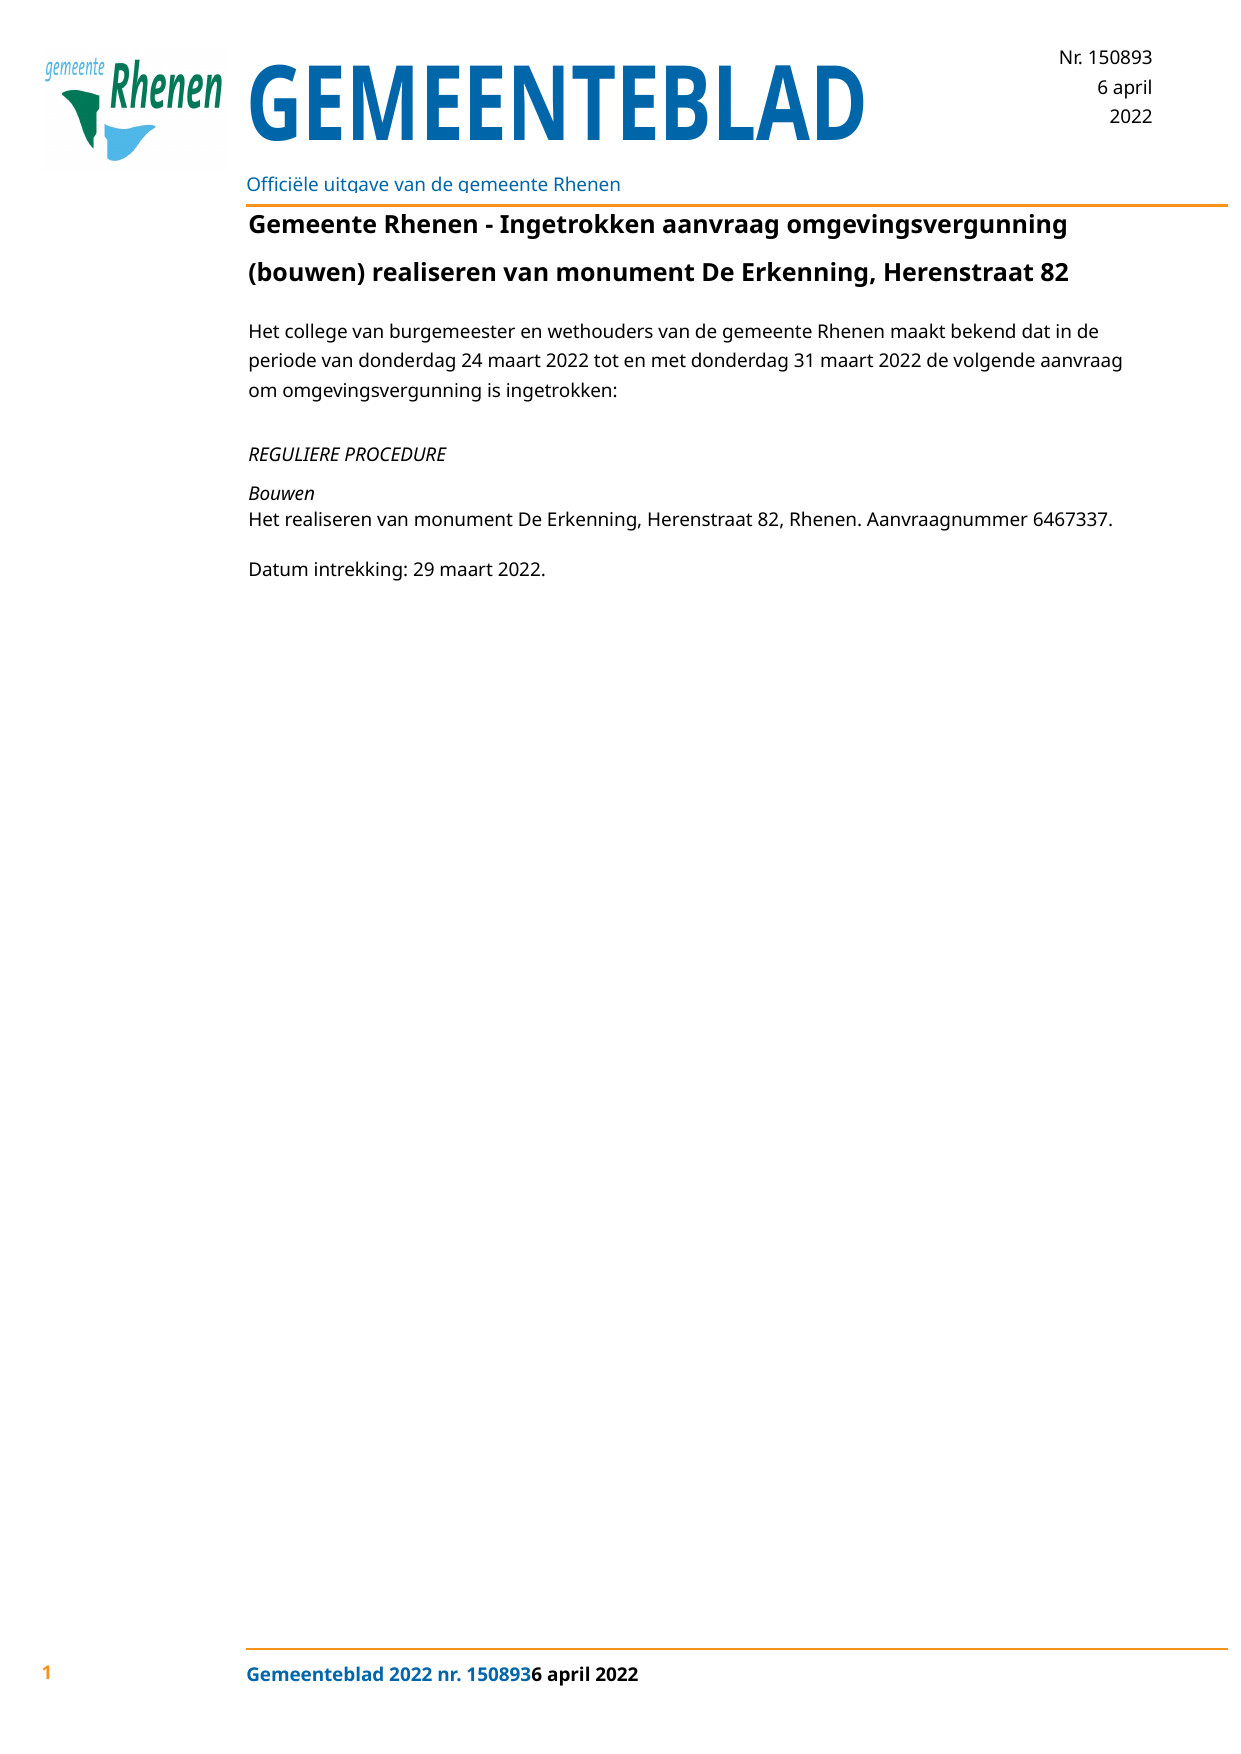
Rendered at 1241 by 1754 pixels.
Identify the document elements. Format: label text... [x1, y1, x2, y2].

picture [41, 47, 231, 172]
text Gemeente Rhenen - Ingetrokken aanvraag omgevingsvergunning (bouwen) realiseren van monument De Erkenning, Herenstraat 82 [248, 207, 1152, 288]
text Het college van burgemeester en wethouders van de gemeente Rhenen maakt bekend dat in de periode van donderdag 24 maart 2022 tot en met donderdag 31 maart 2022 de volgende aanvraag om omgevingsvergunning is ingetrokken: [248, 318, 1152, 403]
text REGULIERE PROCEDURE [248, 441, 1152, 467]
text Het realiseren van monument De Erkenning, Herenstraat 82, Rhenen. Aanvraagnummer 6467337. [248, 506, 1152, 532]
text Datum intrekking: 29 maart 2022. [248, 556, 1152, 582]
text Bouwen [248, 480, 1152, 506]
